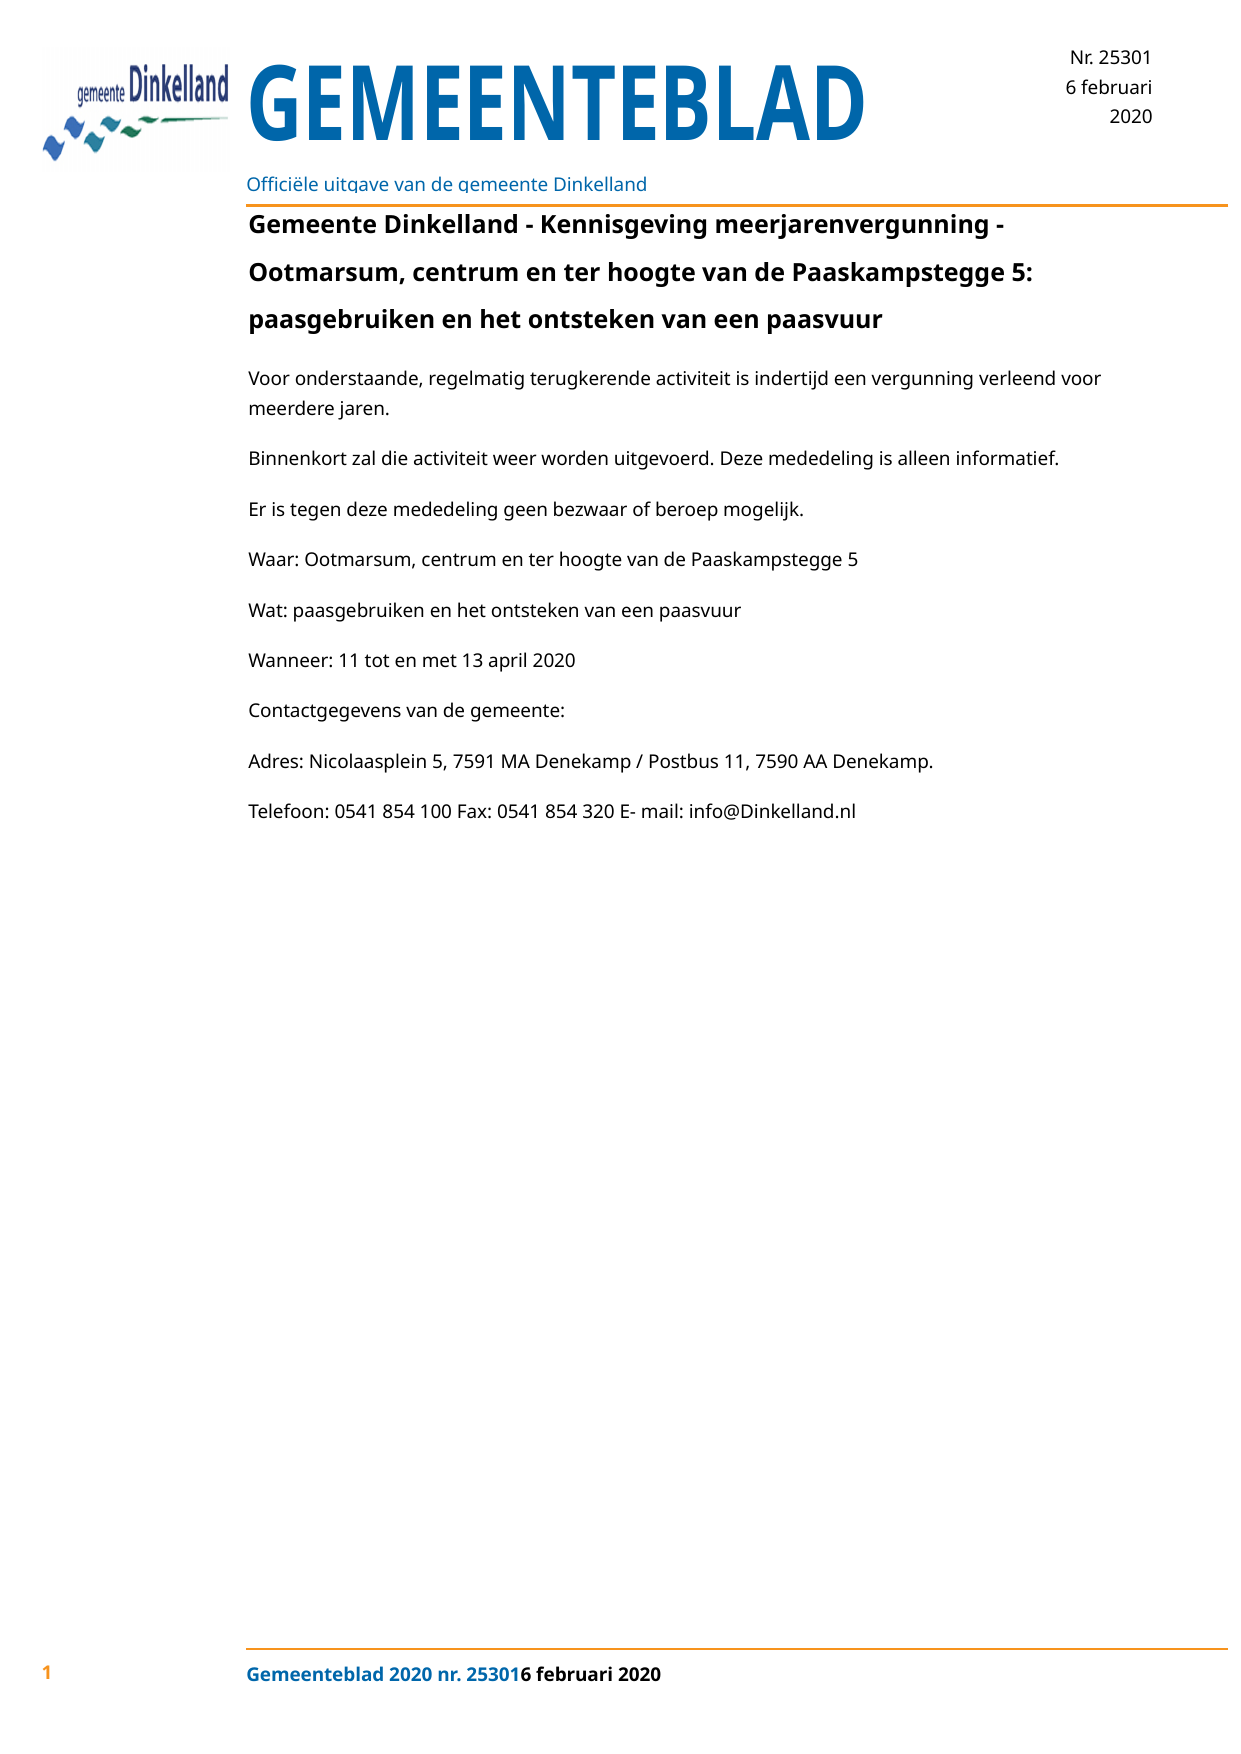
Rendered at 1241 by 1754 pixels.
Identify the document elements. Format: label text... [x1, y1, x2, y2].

text Er is tegen deze mededeling geen bezwaar of beroep mogelijk. [248, 496, 1152, 522]
text Telefoon: 0541 854 100 Fax: 0541 854 320 E- mail: info@Dinkelland.nl [248, 798, 1152, 824]
text Binnenkort zal die activiteit weer worden uitgevoerd. Deze mededeling is alleen informatief. [248, 446, 1152, 471]
text Contactgegevens van de gemeente: [248, 698, 1152, 723]
text Adres: Nicolaasplein 5, 7591 MA Denekamp / Postbus 11, 7590 AA Denekamp. [248, 748, 1152, 774]
text Gemeente Dinkelland - Kennisgeving meerjarenvergunning - Ootmarsum, centrum en ter hoogte van de Paaskampstegge 5: paasgebruiken en het ontsteken van een paasvuur [248, 207, 1152, 336]
text Wat: paasgebruiken en het ontsteken van een paasvuur [248, 597, 1152, 622]
picture [41, 47, 231, 172]
text Waar: Ootmarsum, centrum en ter hoogte van de Paaskampstegge 5 [248, 546, 1152, 572]
text Wanneer: 11 tot en met 13 april 2020 [248, 647, 1152, 673]
text Voor onderstaande, regelmatig terugkerende activiteit is indertijd een vergunning verleend voor meerdere jaren. [248, 366, 1152, 421]
